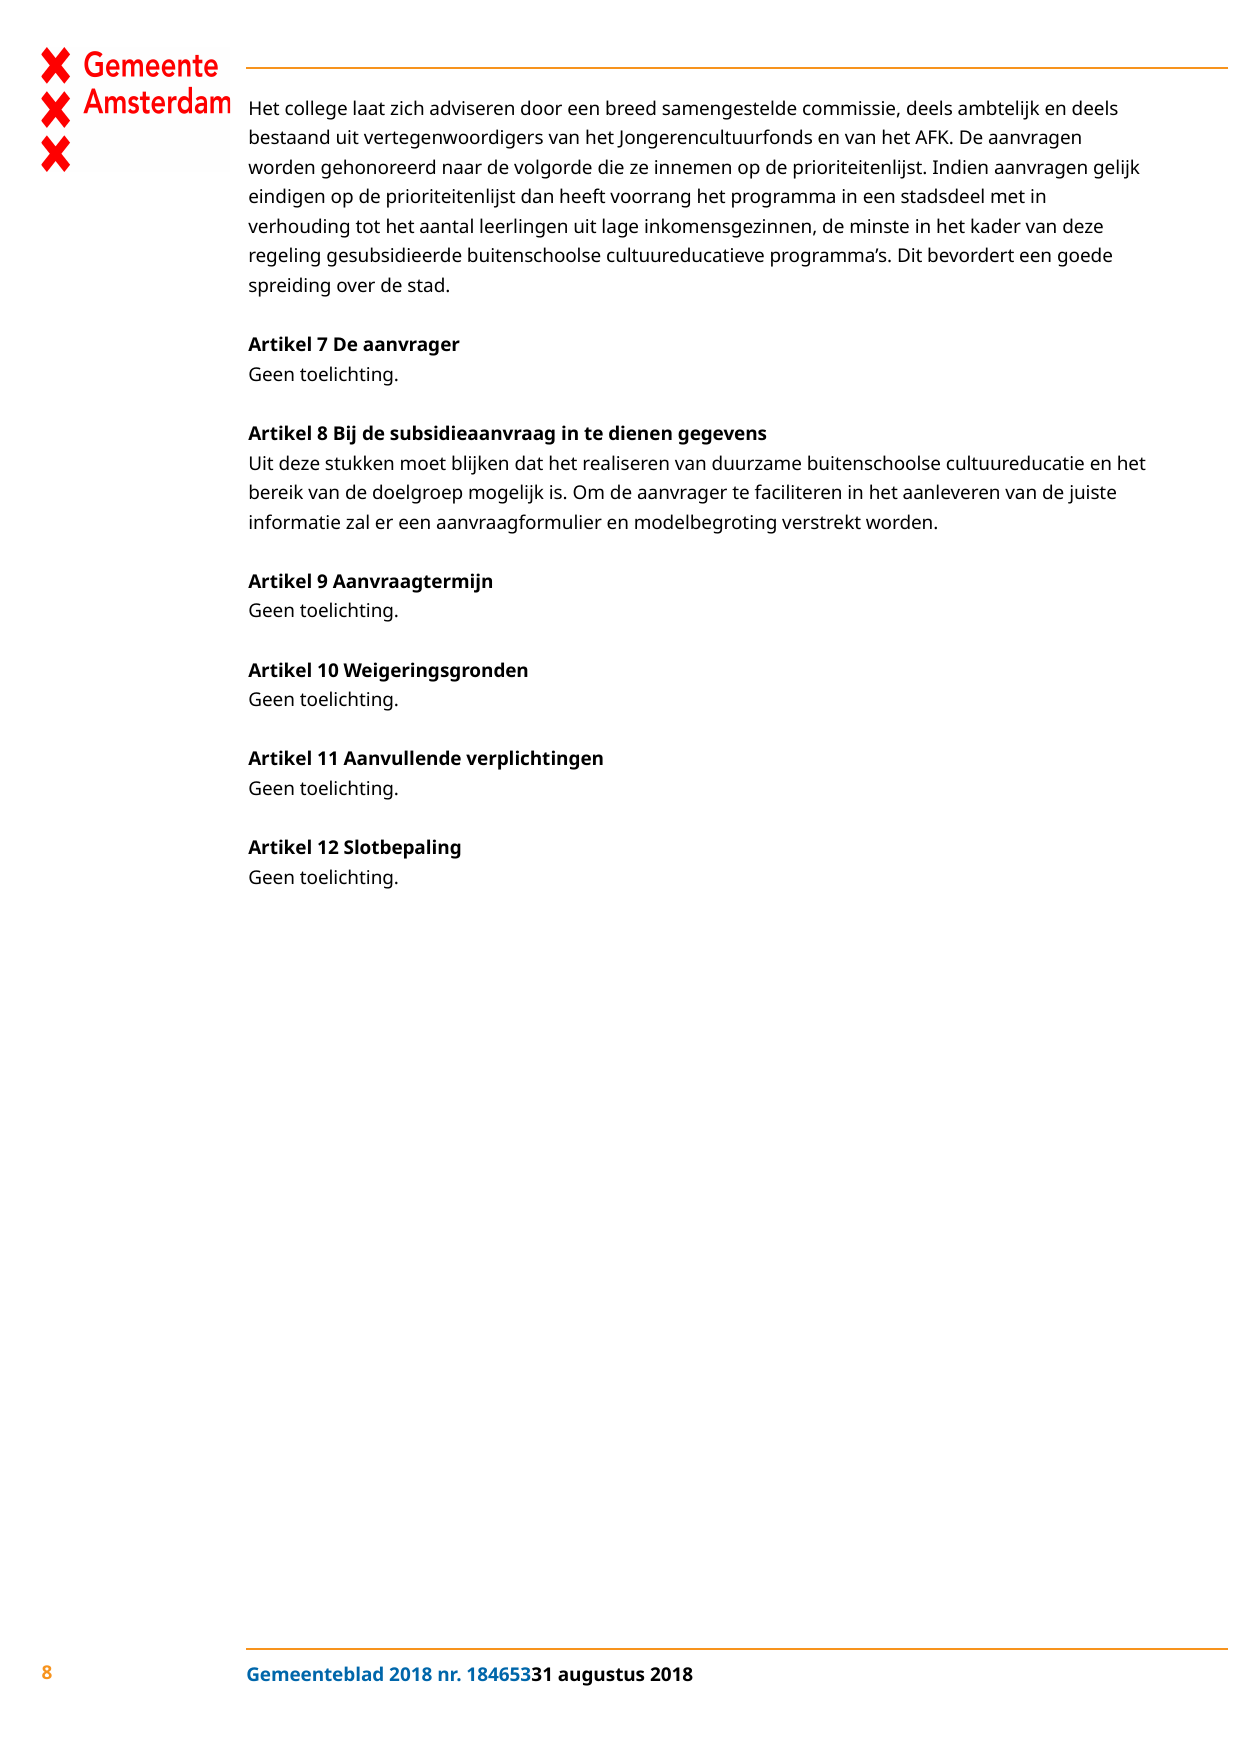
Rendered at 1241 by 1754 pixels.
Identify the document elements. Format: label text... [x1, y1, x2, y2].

text Geen toelichting. [248, 775, 1152, 801]
text Geen toelichting. [248, 361, 1152, 387]
text Uit deze stukken moet blijken dat het realiseren van duurzame buitenschoolse cultuureducatie en het bereik van de doelgroep mogelijk is. Om de aanvrager te faciliteren in het aanleveren van de juiste informatie zal er een aanvraagformulier en modelbegroting verstrekt worden. [248, 450, 1152, 535]
text Artikel 12 Slotbepaling [248, 834, 1152, 860]
text Artikel 8 Bij de subsidieaanvraag in te dienen gegevens [248, 420, 1152, 446]
text Geen toelichting. [248, 864, 1152, 890]
text Geen toelichting. [248, 686, 1152, 712]
text Het college laat zich adviseren door een breed samengestelde commissie, deels ambtelijk en deels bestaand uit vertegenwoordigers van het Jongerencultuurfonds en van het AFK. De aanvragen worden gehonoreerd naar de volgorde die ze innemen op de prioriteitenlijst. Indien aanvragen gelijk eindigen op de prioriteitenlijst dan heeft voorrang het programma in een stadsdeel met in verhouding tot het aantal leerlingen uit lage inkomensgezinnen, de minste in het kader van deze regeling gesubsidieerde buitenschoolse cultuureducatieve programma’s. Dit bevordert een goede spreiding over de stad. [248, 95, 1152, 298]
picture [41, 47, 231, 172]
text Artikel 10 Weigeringsgronden [248, 657, 1152, 683]
text Artikel 7 De aanvrager [248, 331, 1152, 357]
text Artikel 11 Aanvullende verplichtingen [248, 746, 1152, 771]
text Artikel 9 Aanvraagtermijn [248, 568, 1152, 594]
text Geen toelichting. [248, 598, 1152, 623]
